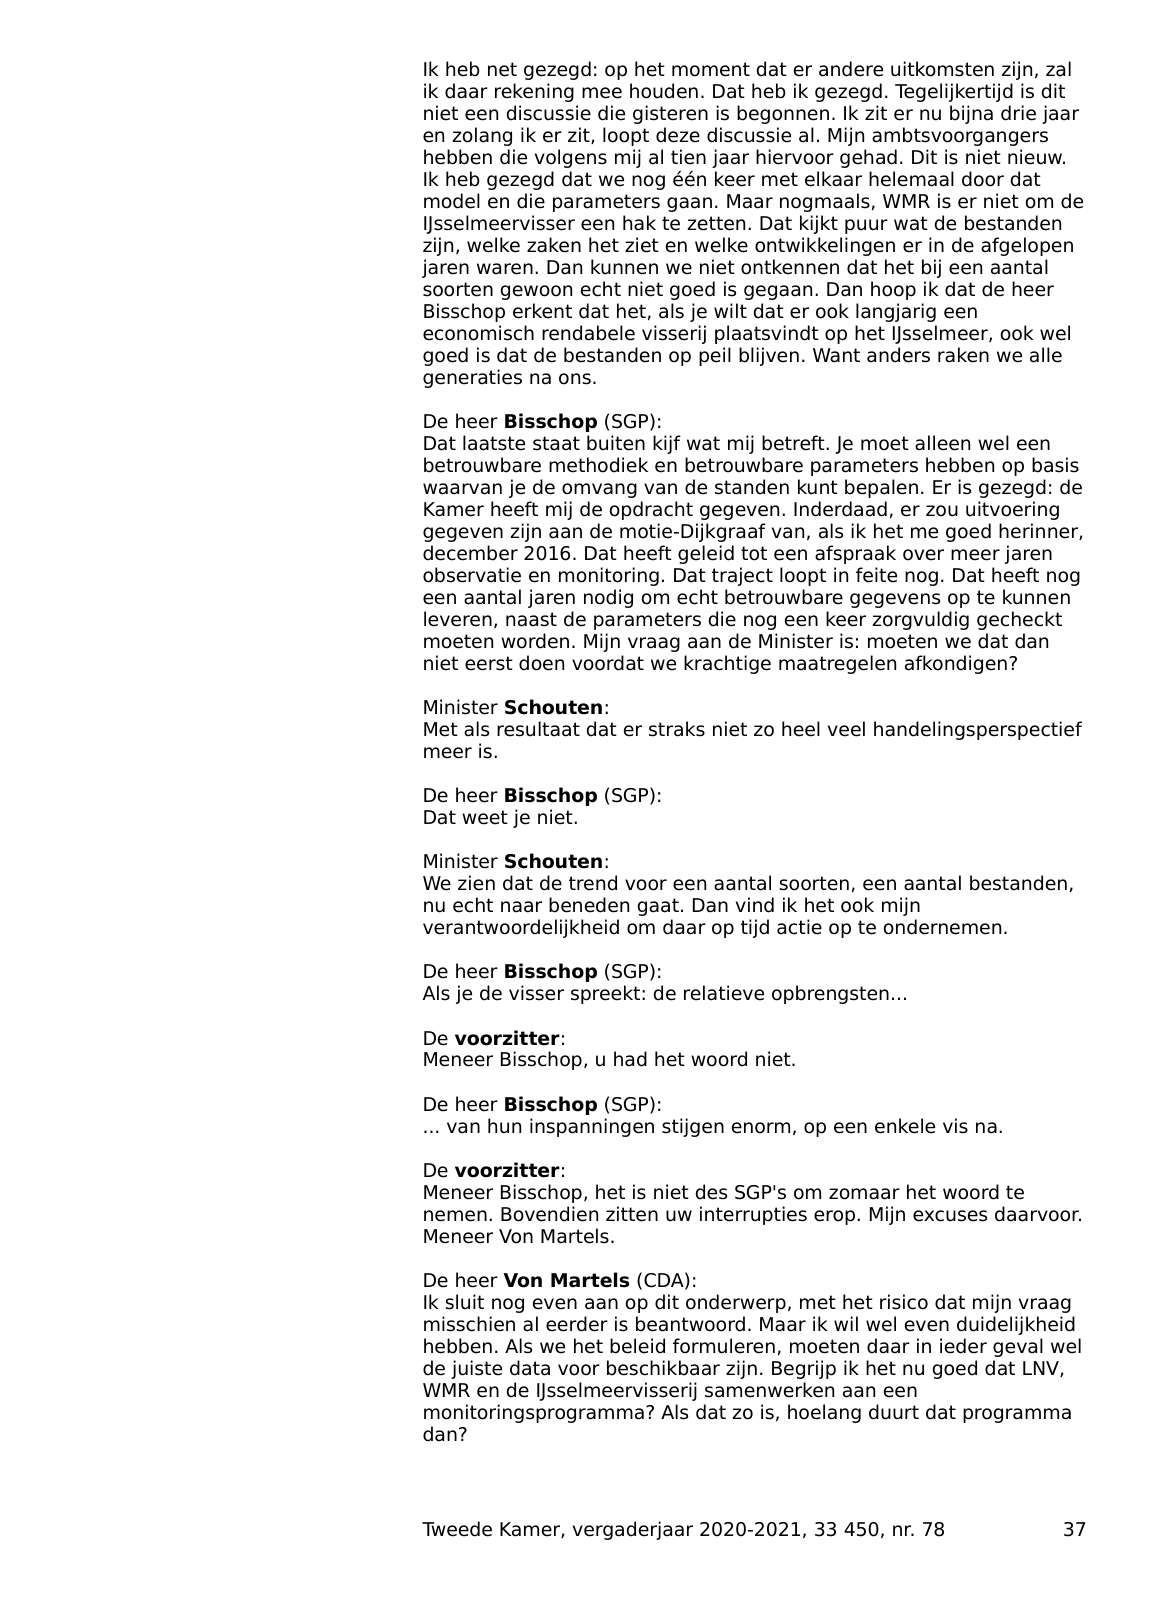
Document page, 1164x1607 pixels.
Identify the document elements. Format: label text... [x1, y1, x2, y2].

text De voorzitter: [422, 1160, 1087, 1182]
text Ik sluit nog even aan op dit onderwerp, met het risico dat mijn vraag misschien al eerder is beantwoord. Maar ik wil wel even duidelijkheid hebben. Als we het beleid formuleren, moeten daar in ieder geval wel de juiste data voor beschikbaar zijn. Begrijp ik het nu goed dat LNV, WMR en de IJsselmeervisserij samenwerken aan een monitoringsprogramma? Als dat zo is, hoelang duurt dat programma dan? [422, 1292, 1087, 1446]
text Meneer Bisschop, het is niet des SGP's om zomaar het woord te nemen. Bovendien zitten uw interrupties erop. Mijn excuses daarvoor. Meneer Von Martels. [422, 1182, 1087, 1248]
text De heer Bisschop (SGP): [422, 411, 1087, 433]
text Met als resultaat dat er straks niet zo heel veel handelingsperspectief meer is. [422, 719, 1087, 763]
text De heer Von Martels (CDA): [422, 1270, 1087, 1292]
text Als je de visser spreekt: de relatieve opbrengsten... [422, 983, 1087, 1005]
text Minister Schouten: [422, 851, 1087, 873]
text De heer Bisschop (SGP): [422, 1093, 1087, 1116]
text Meneer Bisschop, u had het woord niet. [422, 1049, 1087, 1071]
text Dat weet je niet. [422, 807, 1087, 829]
text Dat laatste staat buiten kijf wat mij betreft. Je moet alleen wel een betrouwbare methodiek en betrouwbare parameters hebben op basis waarvan je de omvang van de standen kunt bepalen. Er is gezegd: de Kamer heeft mij de opdracht gegeven. Inderdaad, er zou uitvoering gegeven zijn aan de motie-Dijkgraaf van, als ik het me goed herinner, december 2016. Dat heeft geleid tot een afspraak over meer jaren observatie en monitoring. Dat traject loopt in feite nog. Dat heeft nog een aantal jaren nodig om echt betrouwbare gegevens op te kunnen leveren, naast de parameters die nog een keer zorgvuldig gecheckt moeten worden. Mijn vraag aan de Minister is: moeten we dat dan niet eerst doen voordat we krachtige maatregelen afkondigen? [422, 433, 1087, 675]
text Minister Schouten: [422, 697, 1087, 719]
text De voorzitter: [422, 1027, 1087, 1049]
text Ik heb net gezegd: op het moment dat er andere uitkomsten zijn, zal ik daar rekening mee houden. Dat heb ik gezegd. Tegelijkertijd is dit niet een discussie die gisteren is begonnen. Ik zit er nu bijna drie jaar en zolang ik er zit, loopt deze discussie al. Mijn ambtsvoorgangers hebben die volgens mij al tien jaar hiervoor gehad. Dit is niet nieuw. Ik heb gezegd dat we nog één keer met elkaar helemaal door dat model en die parameters gaan. Maar nogmaals, WMR is er niet om de IJsselmeervisser een hak te zetten. Dat kijkt puur wat de bestanden zijn, welke zaken het ziet en welke ontwikkelingen er in de afgelopen jaren waren. Dan kunnen we niet ontkennen dat het bij een aantal soorten gewoon echt niet goed is gegaan. Dan hoop ik dat de heer Bisschop erkent dat het, als je wilt dat er ook langjarig een economisch rendabele visserij plaatsvindt op het IJsselmeer, ook wel goed is dat de bestanden op peil blijven. Want anders raken we alle generaties na ons. [422, 59, 1087, 389]
text De heer Bisschop (SGP): [422, 785, 1087, 807]
text We zien dat de trend voor een aantal soorten, een aantal bestanden, nu echt naar beneden gaat. Dan vind ik het ook mijn verantwoordelijkheid om daar op tijd actie op te ondernemen. [422, 873, 1087, 939]
text ... van hun inspanningen stijgen enorm, op een enkele vis na. [422, 1116, 1087, 1137]
text De heer Bisschop (SGP): [422, 961, 1087, 983]
